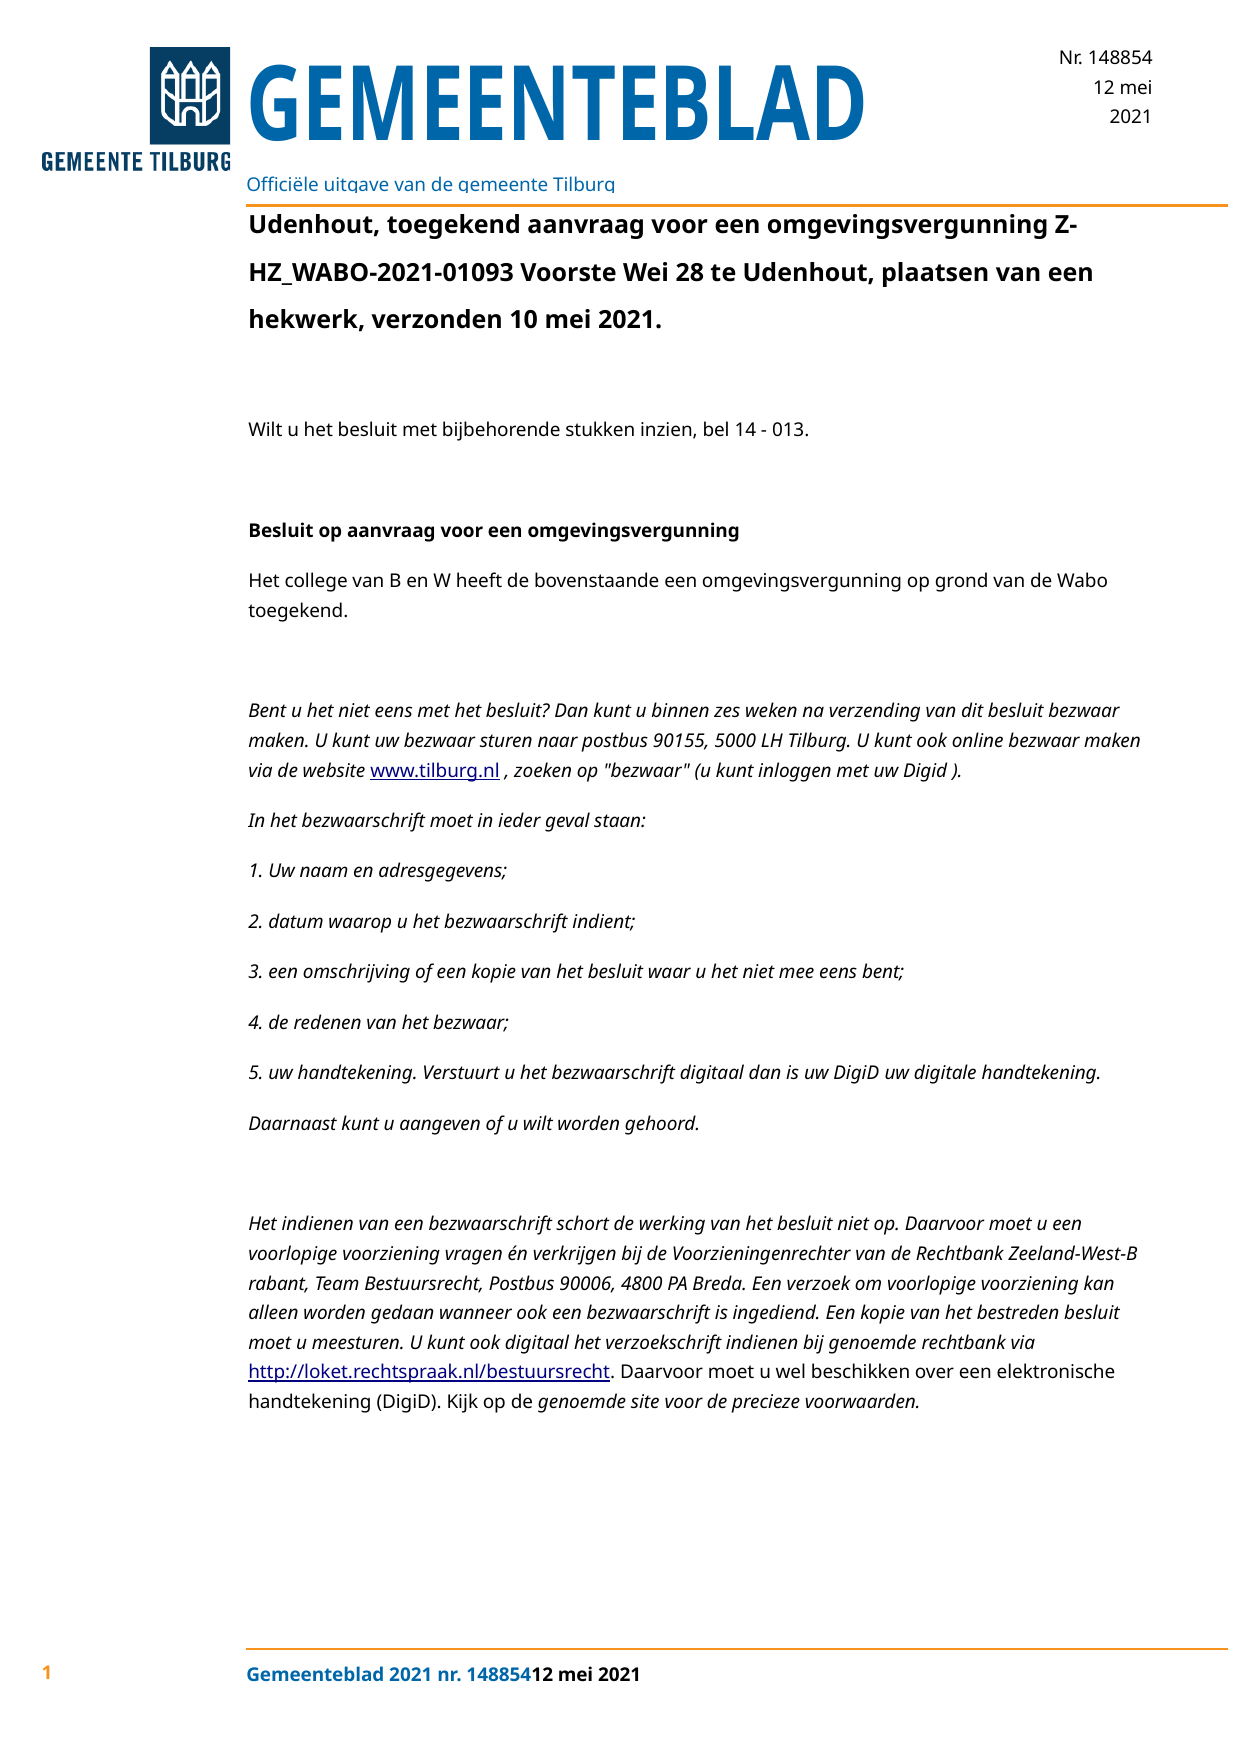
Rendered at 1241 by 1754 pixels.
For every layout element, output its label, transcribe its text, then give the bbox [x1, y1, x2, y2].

text Bent u het niet eens met het besluit? Dan kunt u binnen zes weken na verzending van dit besluit bezwaar maken. U kunt uw bezwaar sturen naar postbus 90155, 5000 LH Tilburg. U kunt ook online bezwaar maken via de website www.tilburg.nl , zoeken op "bezwaar" (u kunt inloggen met uw Digid ). [248, 698, 1152, 782]
text Besluit op aanvraag voor een omgevingsvergunning [248, 517, 1152, 542]
text Wilt u het besluit met bijbehorende stukken inzien, bel 14 - 013. [248, 416, 1152, 442]
text 4. de redenen van het bezwaar; [248, 1009, 1152, 1034]
text 2. datum waarop u het bezwaarschrift indient; [248, 908, 1152, 934]
text 1. Uw naam en adresgegevens; [248, 858, 1152, 883]
text Het indienen van een bezwaarschrift schort de werking van het besluit niet op. Daarvoor moet u een voorlopige voorziening vragen én verkrijgen bij de Voorzieningenrechter van de Rechtbank Zeeland-West-B rabant, Team Bestuursrecht, Postbus 90006, 4800 PA Breda. Een verzoek om voorlopige voorziening kan alleen worden gedaan wanneer ook een bezwaarschrift is ingediend. Een kopie van het bestreden besluit moet u meesturen. U kunt ook digitaal het verzoekschrift indienen bij genoemde rechtbank via http://loket.rechtspraak.nl/bestuursrecht. Daarvoor moet u wel beschikken over een elektronische handtekening (DigiD). Kijk op de genoemde site voor de precieze voorwaarden. [248, 1211, 1152, 1414]
text In het bezwaarschrift moet in ieder geval staan: [248, 807, 1152, 833]
text 3. een omschrijving of een kopie van het besluit waar u het niet mee eens bent; [248, 958, 1152, 984]
text 5. uw handtekening. Verstuurt u het bezwaarschrift digitaal dan is uw DigiD uw digitale handtekening. [248, 1059, 1152, 1085]
text Het college van B en W heeft de bovenstaande een omgevingsvergunning op grond van de Wabo toegekend. [248, 567, 1152, 622]
text Udenhout, toegekend aanvraag voor een omgevingsvergunning Z-HZ_WABO-2021-01093 Voorste Wei 28 te Udenhout, plaatsen van een hekwerk, verzonden 10 mei 2021. [248, 207, 1152, 336]
text Daarnaast kunt u aangeven of u wilt worden gehoord. [248, 1110, 1152, 1135]
picture [41, 47, 231, 172]
